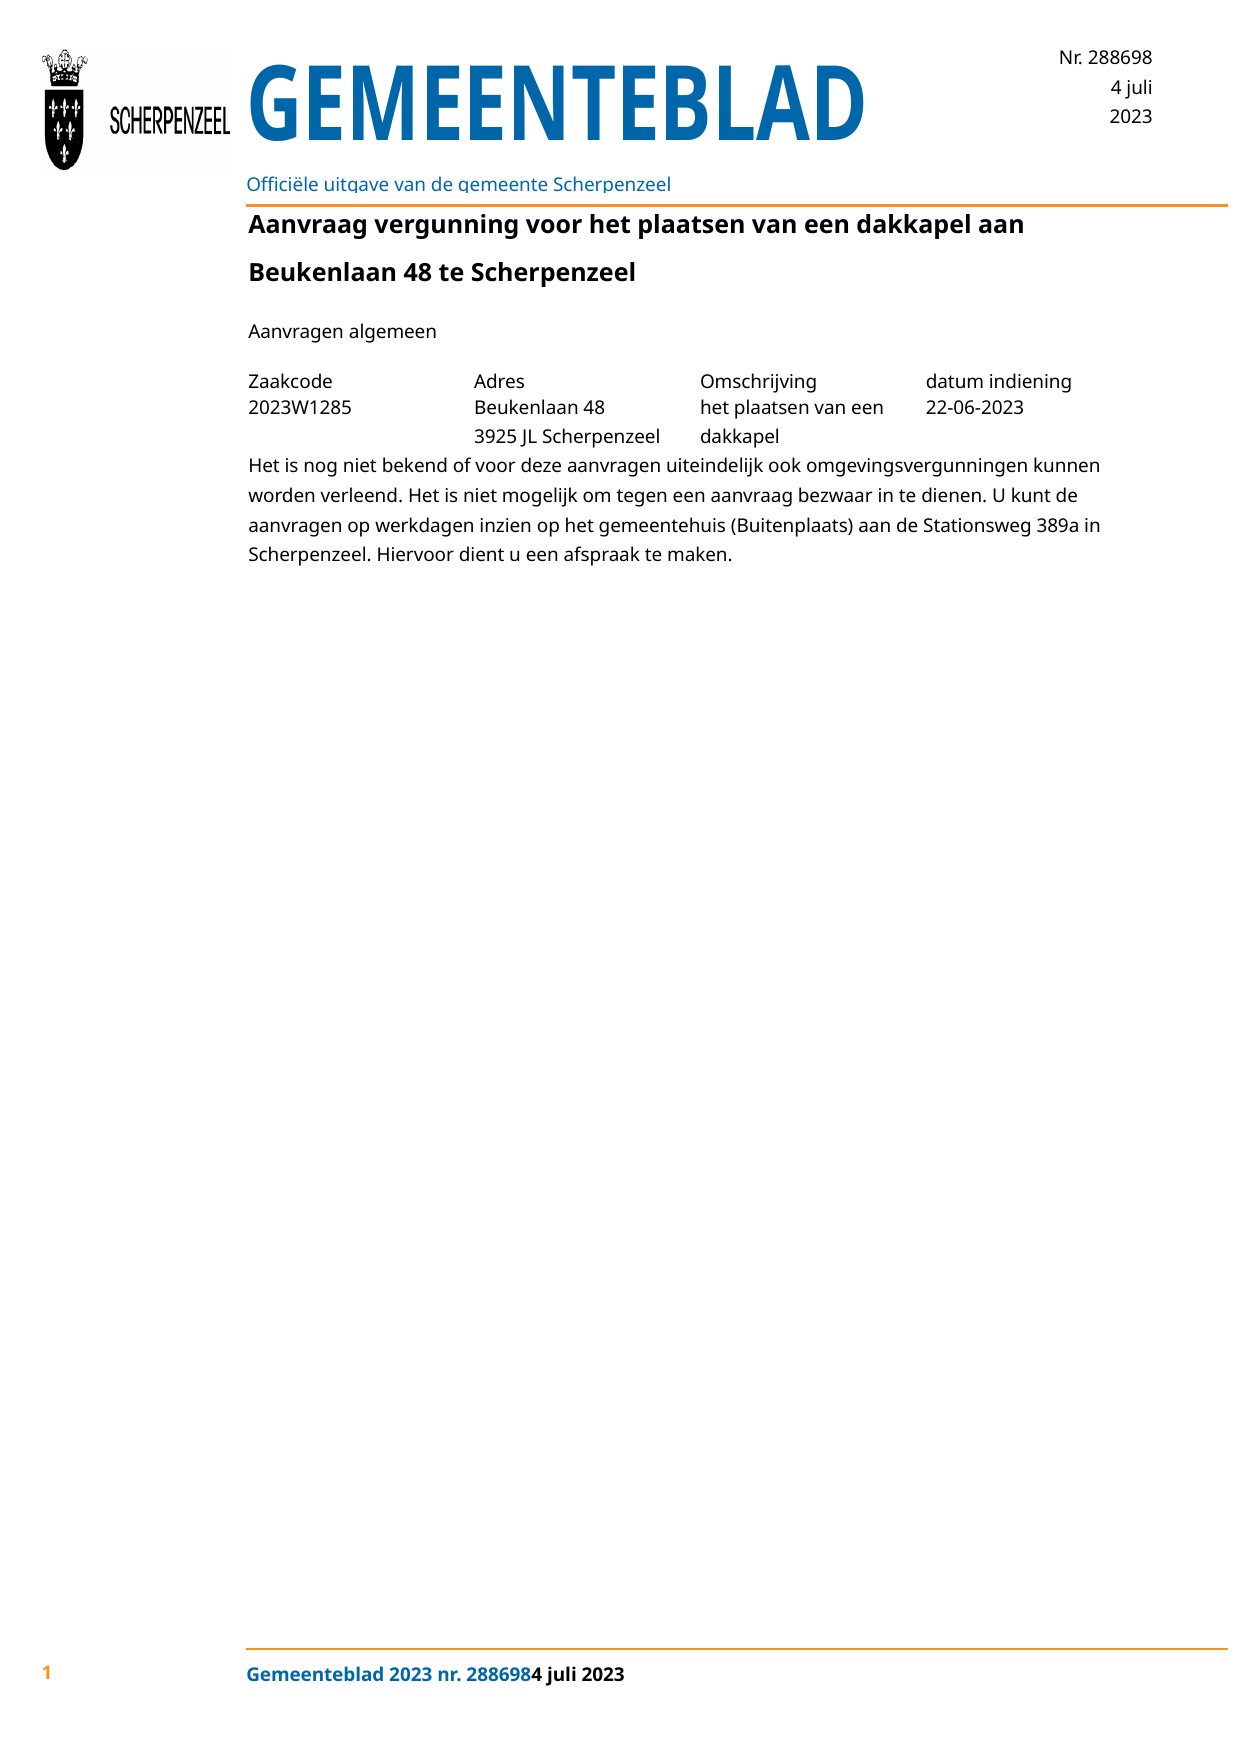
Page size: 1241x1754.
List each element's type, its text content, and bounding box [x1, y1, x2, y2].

text Het is nog niet bekend of voor deze aanvragen uiteindelijk ook omgevingsvergunningen kunnen worden verleend. Het is niet mogelijk om tegen een aanvraag bezwaar in te dienen. U kunt de aanvragen op werkdagen inzien op het gemeentehuis (Buitenplaats) aan de Stationsweg 389a in Scherpenzeel. Hiervoor dient u een afspraak te maken. [248, 453, 1152, 567]
table_header Adres [474, 369, 700, 394]
table_header Zaakcode [248, 369, 474, 394]
table_cell Beukenlaan 48 3925 JL Scherpenzeel [474, 394, 700, 449]
picture [41, 47, 231, 172]
text Aanvraag vergunning voor het plaatsen van een dakkapel aan Beukenlaan 48 te Scherpenzeel [248, 207, 1152, 288]
table_cell 2023W1285 [248, 394, 474, 449]
table_header datum indiening [926, 369, 1152, 394]
table_header Omschrijving [700, 369, 926, 394]
table_cell het plaatsen van een dakkapel [700, 394, 926, 449]
text Aanvragen algemeen [248, 318, 1152, 344]
table_cell 22-06-2023 [926, 394, 1152, 449]
